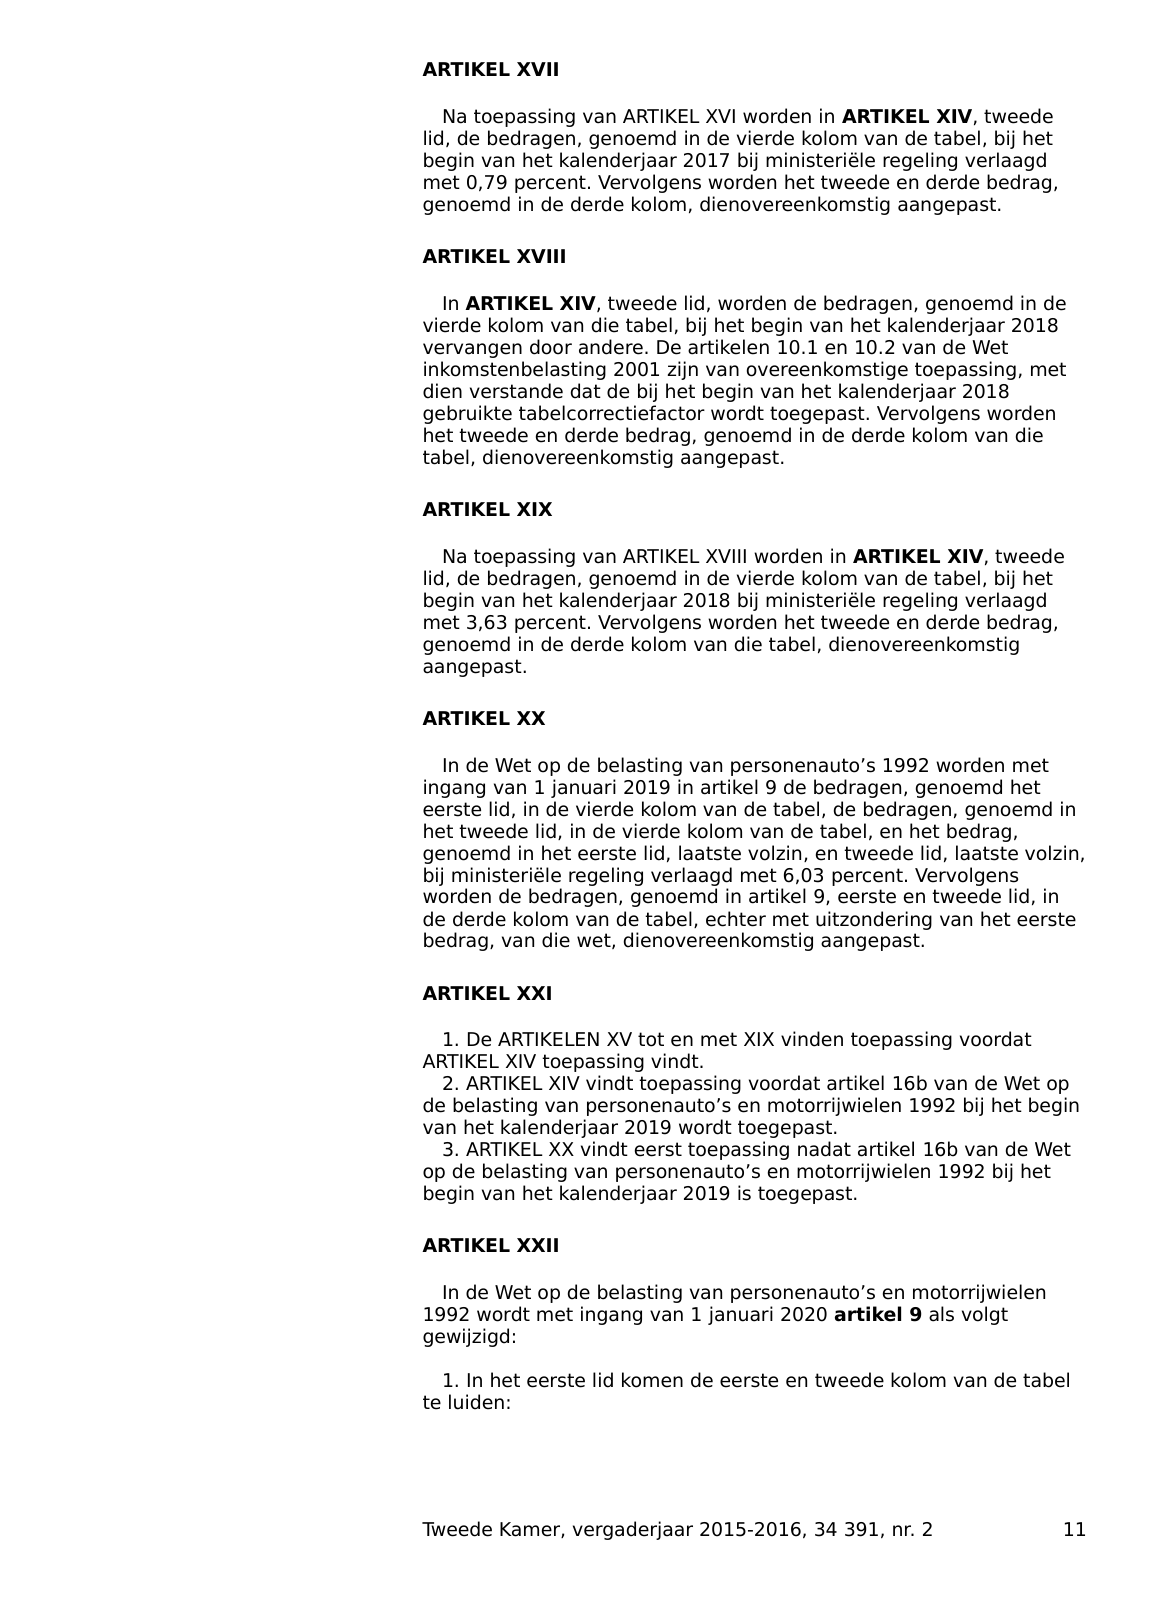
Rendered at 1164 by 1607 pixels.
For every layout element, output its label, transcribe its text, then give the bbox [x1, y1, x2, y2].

text Na toepassing van ARTIKEL XVIII worden in ARTIKEL XIV, tweede lid, de bedragen, genoemd in de vierde kolom van de tabel, bij het begin van het kalenderjaar 2018 bij ministeriële regeling verlaagd met 3,63 percent. Vervolgens worden het tweede en derde bedrag, genoemd in de derde kolom van die tabel, dienovereenkomstig aangepast. [422, 546, 1087, 678]
subtitle ARTIKEL XXII [422, 1235, 1087, 1257]
subtitle ARTIKEL XXI [422, 982, 1087, 1004]
text 1. De ARTIKELEN XV tot en met XIX vinden toepassing voordat ARTIKEL XIV toepassing vindt. [422, 1029, 1087, 1073]
text Na toepassing van ARTIKEL XVI worden in ARTIKEL XIV, tweede lid, de bedragen, genoemd in de vierde kolom van de tabel, bij het begin van het kalenderjaar 2017 bij ministeriële regeling verlaagd met 0,79 percent. Vervolgens worden het tweede en derde bedrag, genoemd in de derde kolom, dienovereenkomstig aangepast. [422, 106, 1087, 216]
text 1. In het eerste lid komen de eerste en tweede kolom van de tabel te luiden: [422, 1370, 1087, 1414]
text 2. ARTIKEL XIV vindt toepassing voordat artikel 16b van de Wet op de belasting van personenauto’s en motorrijwielen 1992 bij het begin van het kalenderjaar 2019 wordt toegepast. [422, 1073, 1087, 1139]
text In ARTIKEL XIV, tweede lid, worden de bedragen, genoemd in de vierde kolom van die tabel, bij het begin van het kalenderjaar 2018 vervangen door andere. De artikelen 10.1 en 10.2 van de Wet inkomstenbelasting 2001 zijn van overeenkomstige toepassing, met dien verstande dat de bij het begin van het kalenderjaar 2018 gebruikte tabelcorrectiefactor wordt toegepast. Vervolgens worden het tweede en derde bedrag, genoemd in de derde kolom van die tabel, dienovereenkomstig aangepast. [422, 293, 1087, 469]
subtitle ARTIKEL XIX [422, 499, 1087, 521]
text In de Wet op de belasting van personenauto’s en motorrijwielen 1992 wordt met ingang van 1 januari 2020 artikel 9 als volgt gewijzigd: [422, 1282, 1087, 1348]
subtitle ARTIKEL XVIII [422, 246, 1087, 268]
text 3. ARTIKEL XX vindt eerst toepassing nadat artikel 16b van de Wet op de belasting van personenauto’s en motorrijwielen 1992 bij het begin van het kalenderjaar 2019 is toegepast. [422, 1139, 1087, 1205]
subtitle ARTIKEL XX [422, 708, 1087, 729]
text In de Wet op de belasting van personenauto’s 1992 worden met ingang van 1 januari 2019 in artikel 9 de bedragen, genoemd het eerste lid, in de vierde kolom van de tabel, de bedragen, genoemd in het tweede lid, in de vierde kolom van de tabel, en het bedrag, genoemd in het eerste lid, laatste volzin, en tweede lid, laatste volzin, bij ministeriële regeling verlaagd met 6,03 percent. Vervolgens worden de bedragen, genoemd in artikel 9, eerste en tweede lid, in de derde kolom van de tabel, echter met uitzondering van het eerste bedrag, van die wet, dienovereenkomstig aangepast. [422, 754, 1087, 952]
subtitle ARTIKEL XVII [422, 59, 1087, 81]
